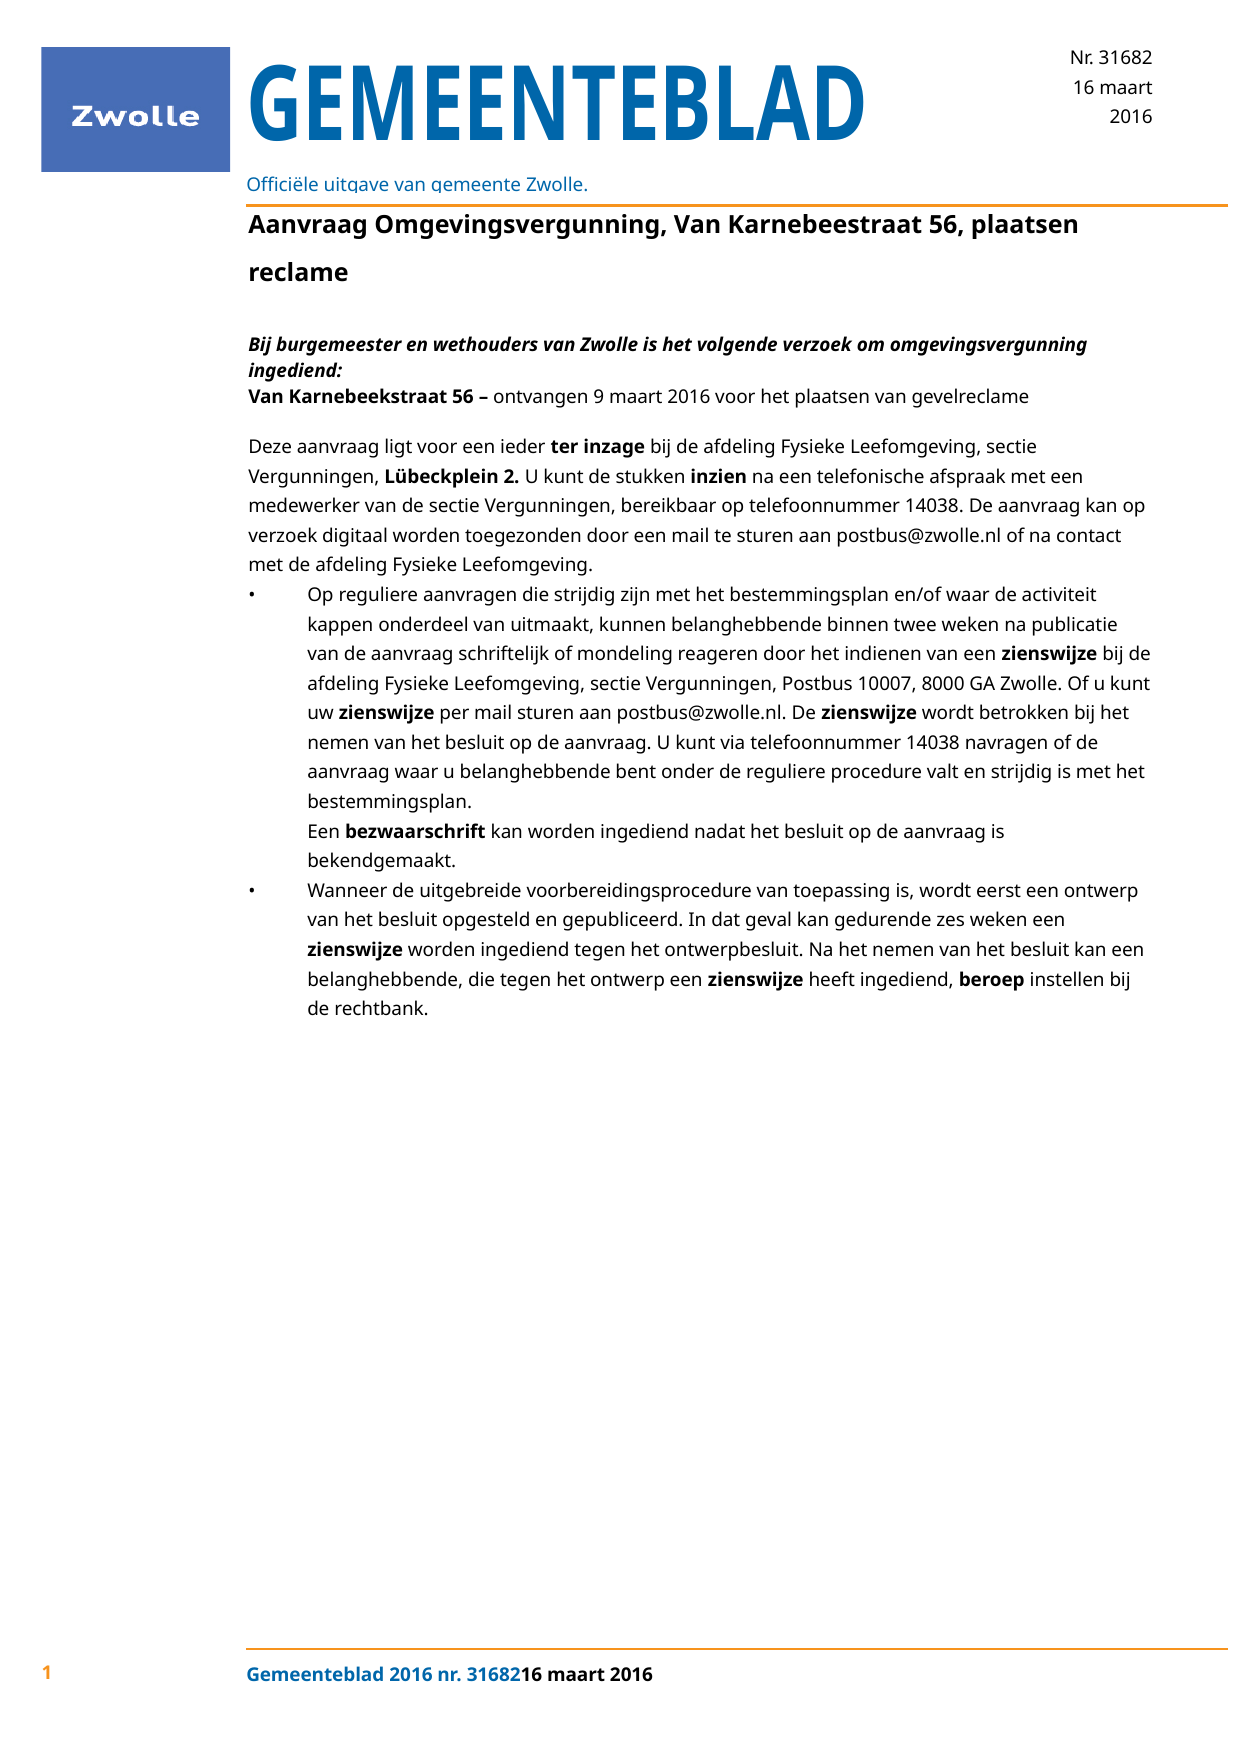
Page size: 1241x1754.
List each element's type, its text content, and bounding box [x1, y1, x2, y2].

list Een bezwaarschrift kan worden ingediend nadat het besluit op de aanvraag is bekendgemaakt. [248, 818, 1152, 873]
text Deze aanvraag ligt voor een ieder ter inzage bij de afdeling Fysieke Leefomgeving, sectie Vergunningen, Lübeckplein 2. U kunt de stukken inzien na een telefonische afspraak met een medewerker van de sectie Vergunningen, bereikbaar op telefoonnummer 14038. De aanvraag kan op verzoek digitaal worden toegezonden door een mail te sturen aan postbus@zwolle.nl of na contact met de afdeling Fysieke Leefomgeving. [248, 433, 1152, 577]
list Wanneer de uitgebreide voorbereidingsprocedure van toepassing is, wordt eerst een ontwerp van het besluit opgesteld en gepubliceerd. In dat geval kan gedurende zes weken een zienswijze worden ingediend tegen het ontwerpbesluit. Na het nemen van het besluit kan een belanghebbende, die tegen het ontwerp een zienswijze heeft ingediend, beroep instellen bij de rechtbank. [248, 877, 1152, 1021]
text Aanvraag Omgevingsvergunning, Van Karnebeestraat 56, plaatsen reclame [248, 207, 1152, 288]
text Bij burgemeester en wethouders van Zwolle is het volgende verzoek om omgevingsvergunning ingediend: [248, 331, 1152, 383]
list Op reguliere aanvragen die strijdig zijn met het bestemmingsplan en/of waar de activiteit kappen onderdeel van uitmaakt, kunnen belanghebbende binnen twee weken na publicatie van de aanvraag schriftelijk of mondeling reageren door het indienen van een zienswijze bij de afdeling Fysieke Leefomgeving, sectie Vergunningen, Postbus 10007, 8000 GA Zwolle. Of u kunt uw zienswijze per mail sturen aan postbus@zwolle.nl. De zienswijze wordt betrokken bij het nemen van het besluit op de aanvraag. U kunt via telefoonnummer 14038 navragen of de aanvraag waar u belanghebbende bent onder de reguliere procedure valt en strijdig is met het bestemmingsplan. [248, 581, 1152, 814]
picture [41, 47, 231, 172]
text Van Karnebeekstraat 56 – ontvangen 9 maart 2016 voor het plaatsen van gevelreclame [248, 383, 1152, 409]
